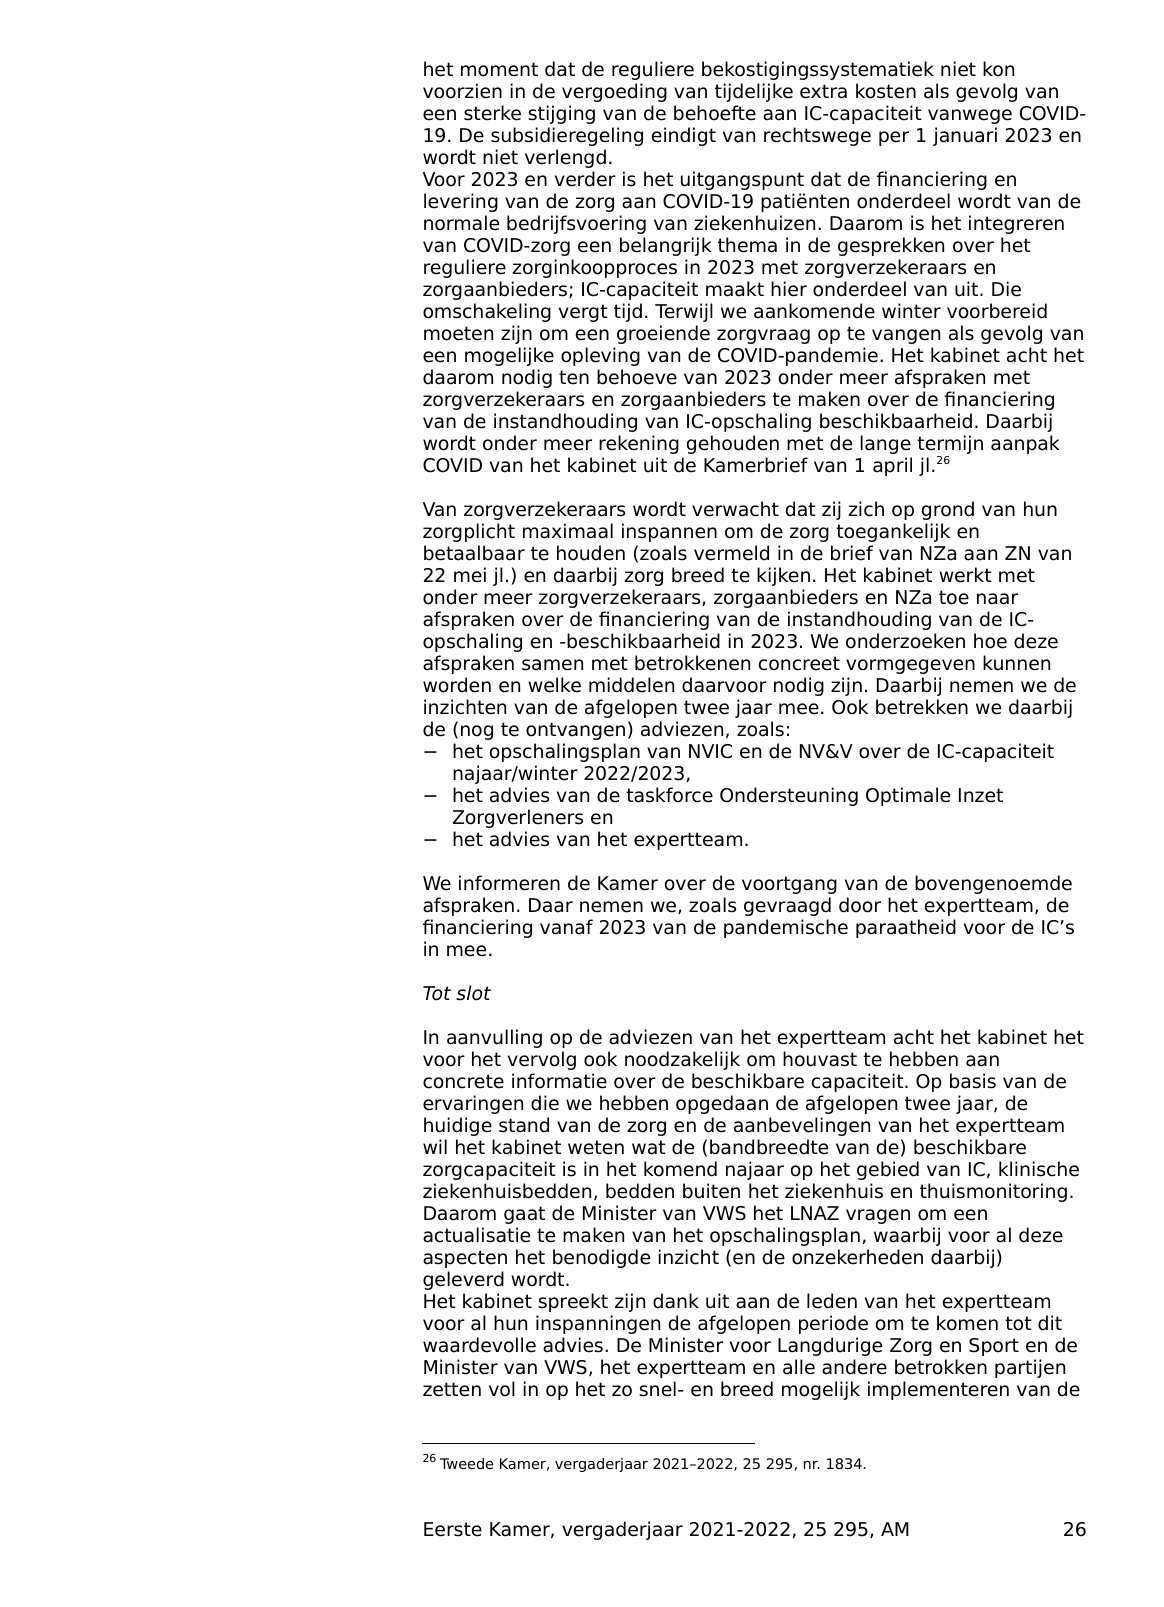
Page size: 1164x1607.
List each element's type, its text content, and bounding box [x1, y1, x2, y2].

text Het kabinet spreekt zijn dank uit aan de leden van het expertteam voor al hun inspanningen de afgelopen periode om te komen tot dit waardevolle advies. De Minister voor Langdurige Zorg en Sport en de Minister van VWS, het expertteam en alle andere betrokken partijen zetten vol in op het zo snel- en breed mogelijk implementeren van de [422, 1291, 1087, 1401]
subtitle Tot slot [422, 983, 1087, 1005]
text het moment dat de reguliere bekostigingssystematiek niet kon voorzien in de vergoeding van tijdelijke extra kosten als gevolg van een sterke stijging van de behoefte aan IC-capaciteit vanwege COVID-19. De subsidieregeling eindigt van rechtswege per 1 januari 2023 en wordt niet verlengd. [422, 59, 1087, 169]
text In aanvulling op de adviezen van het expertteam acht het kabinet het voor het vervolg ook noodzakelijk om houvast te hebben aan concrete informatie over de beschikbare capaciteit. Op basis van de ervaringen die we hebben opgedaan de afgelopen twee jaar, de huidige stand van de zorg en de aanbevelingen van het expertteam wil het kabinet weten wat de (bandbreedte van de) beschikbare zorgcapaciteit is in het komend najaar op het gebied van IC, klinische ziekenhuisbedden, bedden buiten het ziekenhuis en thuismonitoring. Daarom gaat de Minister van VWS het LNAZ vragen om een actualisatie te maken van het opschalingsplan, waarbij voor al deze aspecten het benodigde inzicht (en de onzekerheden daarbij) geleverd wordt. [422, 1027, 1087, 1291]
text − het advies van het expertteam. [422, 828, 1087, 851]
text We informeren de Kamer over de voortgang van de bovengenoemde afspraken. Daar nemen we, zoals gevraagd door het expertteam, de financiering vanaf 2023 van de pandemische paraatheid voor de IC’s in mee. [422, 873, 1087, 961]
text − het opschalingsplan van NVIC en de NV&V over de IC-capaciteit najaar/winter 2022/2023, [422, 741, 1087, 784]
text − het advies van de taskforce Ondersteuning Optimale Inzet Zorgverleners en [422, 784, 1087, 828]
text Tweede Kamer, vergaderjaar 2021–2022, 25 295, nr. 1834. [422, 1452, 1087, 1474]
text Voor 2023 en verder is het uitgangspunt dat de financiering en levering van de zorg aan COVID-19 patiënten onderdeel wordt van de normale bedrijfsvoering van ziekenhuizen. Daarom is het integreren van COVID-zorg een belangrijk thema in de gesprekken over het reguliere zorginkoopproces in 2023 met zorgverzekeraars en zorgaanbieders; IC-capaciteit maakt hier onderdeel van uit. Die omschakeling vergt tijd. Terwijl we aankomende winter voorbereid moeten zijn om een groeiende zorgvraag op te vangen als gevolg van een mogelijke opleving van de COVID-pandemie. Het kabinet acht het daarom nodig ten behoeve van 2023 onder meer afspraken met zorgverzekeraars en zorgaanbieders te maken over de financiering van de instandhouding van IC-opschaling beschikbaarheid. Daarbij wordt onder meer rekening gehouden met de lange termijn aanpak COVID van het kabinet uit de Kamerbrief van 1 april jl. [422, 169, 1087, 477]
text Van zorgverzekeraars wordt verwacht dat zij zich op grond van hun zorgplicht maximaal inspannen om de zorg toegankelijk en betaalbaar te houden (zoals vermeld in de brief van NZa aan ZN van 22 mei jl.) en daarbij zorg breed te kijken. Het kabinet werkt met onder meer zorgverzekeraars, zorgaanbieders en NZa toe naar afspraken over de financiering van de instandhouding van de IC-opschaling en -beschikbaarheid in 2023. We onderzoeken hoe deze afspraken samen met betrokkenen concreet vormgegeven kunnen worden en welke middelen daarvoor nodig zijn. Daarbij nemen we de inzichten van de afgelopen twee jaar mee. Ook betrekken we daarbij de (nog te ontvangen) adviezen, zoals: [422, 499, 1087, 741]
